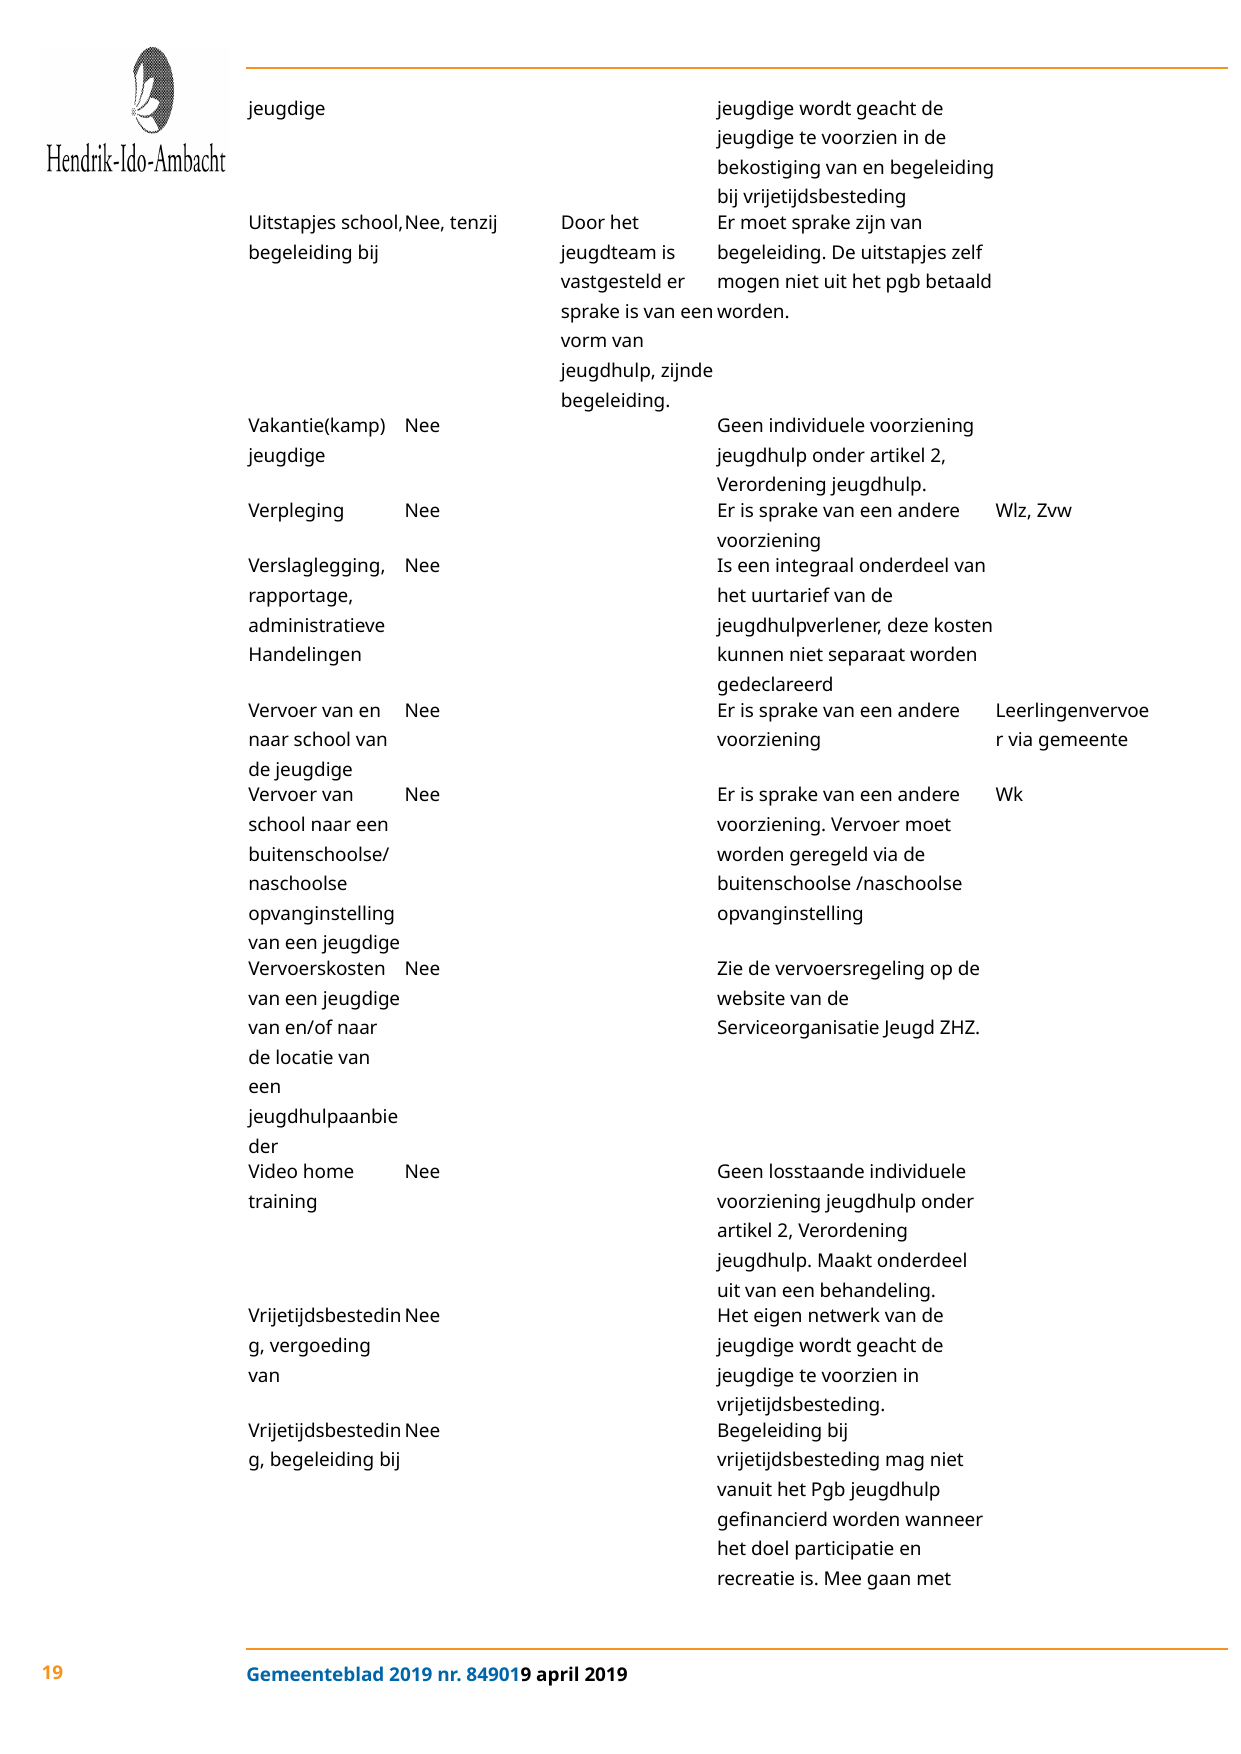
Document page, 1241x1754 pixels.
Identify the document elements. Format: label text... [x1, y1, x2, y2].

table_cell [995, 553, 1152, 697]
table_cell Vervoer van school naar een buitenschoolse/ naschoolse opvanginstelling van een jeugdige [248, 782, 404, 955]
table_cell Nee [404, 1303, 561, 1417]
table_cell Er is sprake van een andere voorziening [717, 498, 995, 553]
table_cell [995, 1159, 1152, 1303]
table_cell [995, 955, 1152, 1158]
table_cell Er moet sprake zijn van begeleiding. De uitstapjes zelf mogen niet uit het pgb betaald worden. [717, 209, 995, 412]
table_cell Wlz, Zvw [995, 498, 1152, 553]
picture [41, 47, 231, 172]
table_cell Leerlingenvervoer via gemeente [995, 697, 1152, 782]
table_cell [561, 697, 717, 782]
table_cell Er is sprake van een andere voorziening [717, 697, 995, 782]
table_cell Nee [404, 955, 561, 1158]
table_cell jeugdige wordt geacht de jeugdige te voorzien in de bekostiging van en begeleiding bij vrijetijdsbesteding [717, 95, 995, 209]
table_cell [561, 1303, 717, 1417]
table_cell Video home training [248, 1159, 404, 1303]
table_cell [561, 413, 717, 497]
table_cell Vervoer van en naar school van de jeugdige [248, 697, 404, 782]
table_cell Vrijetijdsbesteding, begeleiding bij [248, 1417, 404, 1591]
table_cell Geen losstaande individuele voorziening jeugdhulp onder artikel 2, Verordening jeugdhulp. Maakt onderdeel uit van een behandeling. [717, 1159, 995, 1303]
table_cell Geen individuele voorziening jeugdhulp onder artikel 2, Verordening jeugdhulp. [717, 413, 995, 497]
table_cell Het eigen netwerk van de jeugdige wordt geacht de jeugdige te voorzien in vrijetijdsbesteding. [717, 1303, 995, 1417]
table_cell Begeleiding bij vrijetijdsbesteding mag niet vanuit het Pgb jeugdhulp gefinancierd worden wanneer het doel participatie en recreatie is. Mee gaan met [717, 1417, 995, 1591]
table_cell Is een integraal onderdeel van het uurtarief van de jeugdhulpverlener, deze kosten kunnen niet separaat worden gedeclareerd [717, 553, 995, 697]
table_cell Nee [404, 413, 561, 497]
table_cell [995, 413, 1152, 497]
table_cell Er is sprake van een andere voorziening. Vervoer moet worden geregeld via de buitenschoolse /naschoolse opvanginstelling [717, 782, 995, 955]
table_cell Door het jeugdteam is vastgesteld er sprake is van een vorm van jeugdhulp, zijnde begeleiding. [561, 209, 717, 412]
table_cell Vakantie(kamp) jeugdige [248, 413, 404, 497]
table_cell Nee, tenzij [404, 209, 561, 412]
table_cell [561, 95, 717, 209]
table_cell Vervoerskosten van een jeugdige van en/of naar de locatie van een jeugdhulpaanbieder [248, 955, 404, 1158]
table_cell Wk [995, 782, 1152, 955]
table_cell [561, 1417, 717, 1591]
table_cell [561, 1159, 717, 1303]
table_cell [561, 498, 717, 553]
table_cell Verpleging [248, 498, 404, 553]
table_cell Nee [404, 1159, 561, 1303]
table_cell Zie de vervoersregeling op de website van de Serviceorganisatie Jeugd ZHZ. [717, 955, 995, 1158]
table_cell [995, 95, 1152, 209]
table_cell Vrijetijdsbesteding, vergoeding van [248, 1303, 404, 1417]
table_cell Verslaglegging, rapportage, administratieve Handelingen [248, 553, 404, 697]
table_cell [995, 1417, 1152, 1591]
table_cell [404, 95, 561, 209]
table_cell [561, 553, 717, 697]
table_cell jeugdige [248, 95, 404, 209]
table_cell Nee [404, 498, 561, 553]
table_cell Nee [404, 1417, 561, 1591]
table_cell Nee [404, 553, 561, 697]
table_cell [995, 1303, 1152, 1417]
table_cell Nee [404, 782, 561, 955]
table_cell Nee [404, 697, 561, 782]
table_cell [561, 955, 717, 1158]
table_cell [995, 209, 1152, 412]
table_cell [561, 782, 717, 955]
table_cell Uitstapjes school, begeleiding bij [248, 209, 404, 412]
